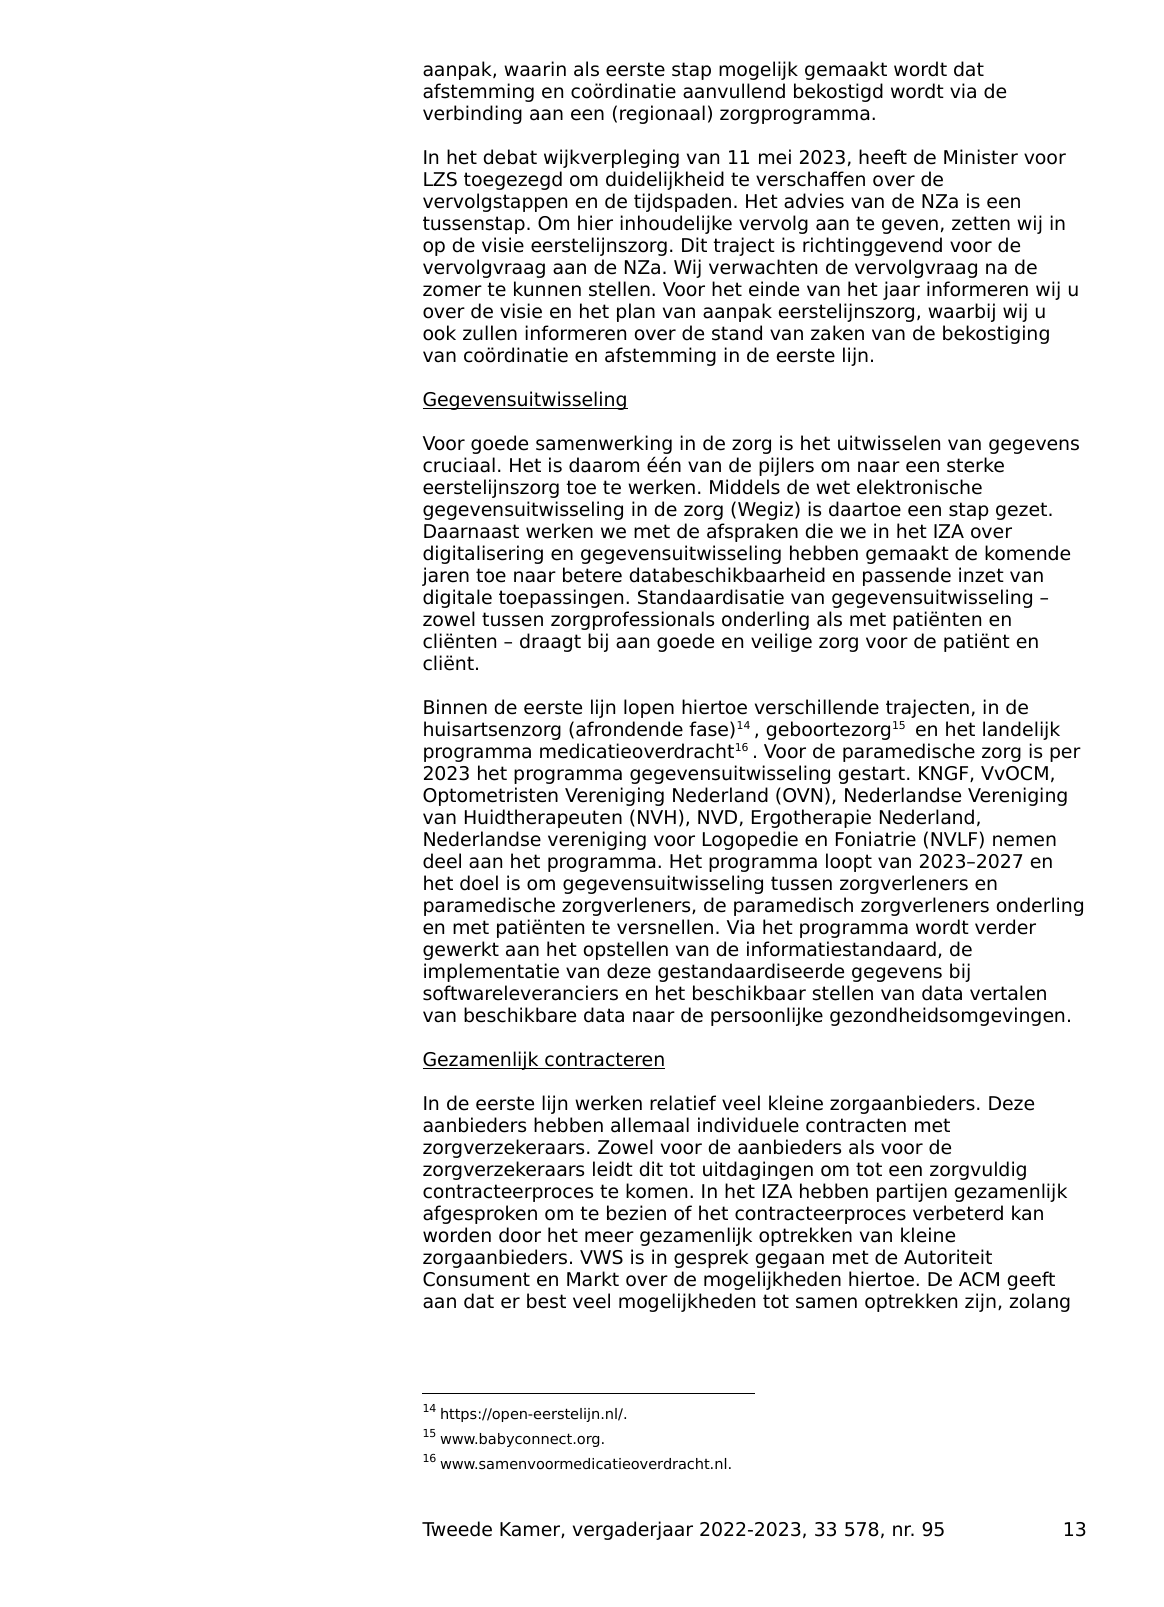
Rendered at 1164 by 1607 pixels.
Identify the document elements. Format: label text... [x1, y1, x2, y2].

text www.samenvoormedicatieoverdracht.nl. [422, 1452, 1087, 1474]
text In het debat wijkverpleging van 11 mei 2023, heeft de Minister voor LZS toegezegd om duidelijkheid te verschaffen over de vervolgstappen en de tijdspaden. Het advies van de NZa is een tussenstap. Om hier inhoudelijke vervolg aan te geven, zetten wij in op de visie eerstelijnszorg. Dit traject is richtinggevend voor de vervolgvraag aan de NZa. Wij verwachten de vervolgvraag na de zomer te kunnen stellen. Voor het einde van het jaar informeren wij u over de visie en het plan van aanpak eerstelijnszorg, waarbij wij u ook zullen informeren over de stand van zaken van de bekostiging van coördinatie en afstemming in de eerste lijn. [422, 147, 1087, 367]
text aanpak, waarin als eerste stap mogelijk gemaakt wordt dat afstemming en coördinatie aanvullend bekostigd wordt via de verbinding aan een (regionaal) zorgprogramma. [422, 59, 1087, 125]
text Voor goede samenwerking in de zorg is het uitwisselen van gegevens cruciaal. Het is daarom één van de pijlers om naar een sterke eerstelijnszorg toe te werken. Middels de wet elektronische gegevensuitwisseling in de zorg (Wegiz) is daartoe een stap gezet. Daarnaast werken we met de afspraken die we in het IZA over digitalisering en gegevensuitwisseling hebben gemaakt de komende jaren toe naar betere databeschikbaarheid en passende inzet van digitale toepassingen. Standaardisatie van gegevensuitwisseling – zowel tussen zorgprofessionals onderling als met patiënten en cliënten – draagt bij aan goede en veilige zorg voor de patiënt en cliënt. [422, 433, 1087, 675]
text Binnen de eerste lijn lopen hiertoe verschillende trajecten, in de huisartsenzorg (afrondende fase), geboortezorg en het landelijk programma medicatieoverdracht. Voor de paramedische zorg is per 2023 het programma gegevensuitwisseling gestart. KNGF, VvOCM, Optometristen Vereniging Nederland (OVN), Nederlandse Vereniging van Huidtherapeuten (NVH), NVD, Ergotherapie Nederland, Nederlandse vereniging voor Logopedie en Foniatrie (NVLF) nemen deel aan het programma. Het programma loopt van 2023–2027 en het doel is om gegevensuitwisseling tussen zorgverleners en paramedische zorgverleners, de paramedisch zorgverleners onderling en met patiënten te versnellen. Via het programma wordt verder gewerkt aan het opstellen van de informatiestandaard, de implementatie van deze gestandaardiseerde gegevens bij softwareleveranciers en het beschikbaar stellen van data vertalen van beschikbare data naar de persoonlijke gezondheidsomgevingen. [422, 697, 1087, 1027]
subtitle Gegevensuitwisseling [422, 389, 1087, 411]
text In de eerste lijn werken relatief veel kleine zorgaanbieders. Deze aanbieders hebben allemaal individuele contracten met zorgverzekeraars. Zowel voor de aanbieders als voor de zorgverzekeraars leidt dit tot uitdagingen om tot een zorgvuldig contracteerproces te komen. In het IZA hebben partijen gezamenlijk afgesproken om te bezien of het contracteerproces verbeterd kan worden door het meer gezamenlijk optrekken van kleine zorgaanbieders. VWS is in gesprek gegaan met de Autoriteit Consument en Markt over de mogelijkheden hiertoe. De ACM geeft aan dat er best veel mogelijkheden tot samen optrekken zijn, zolang [422, 1093, 1087, 1313]
text www.babyconnect.org. [422, 1427, 1087, 1449]
subtitle Gezamenlijk contracteren [422, 1049, 1087, 1071]
text https://open-eerstelijn.nl/. [422, 1402, 1087, 1424]
